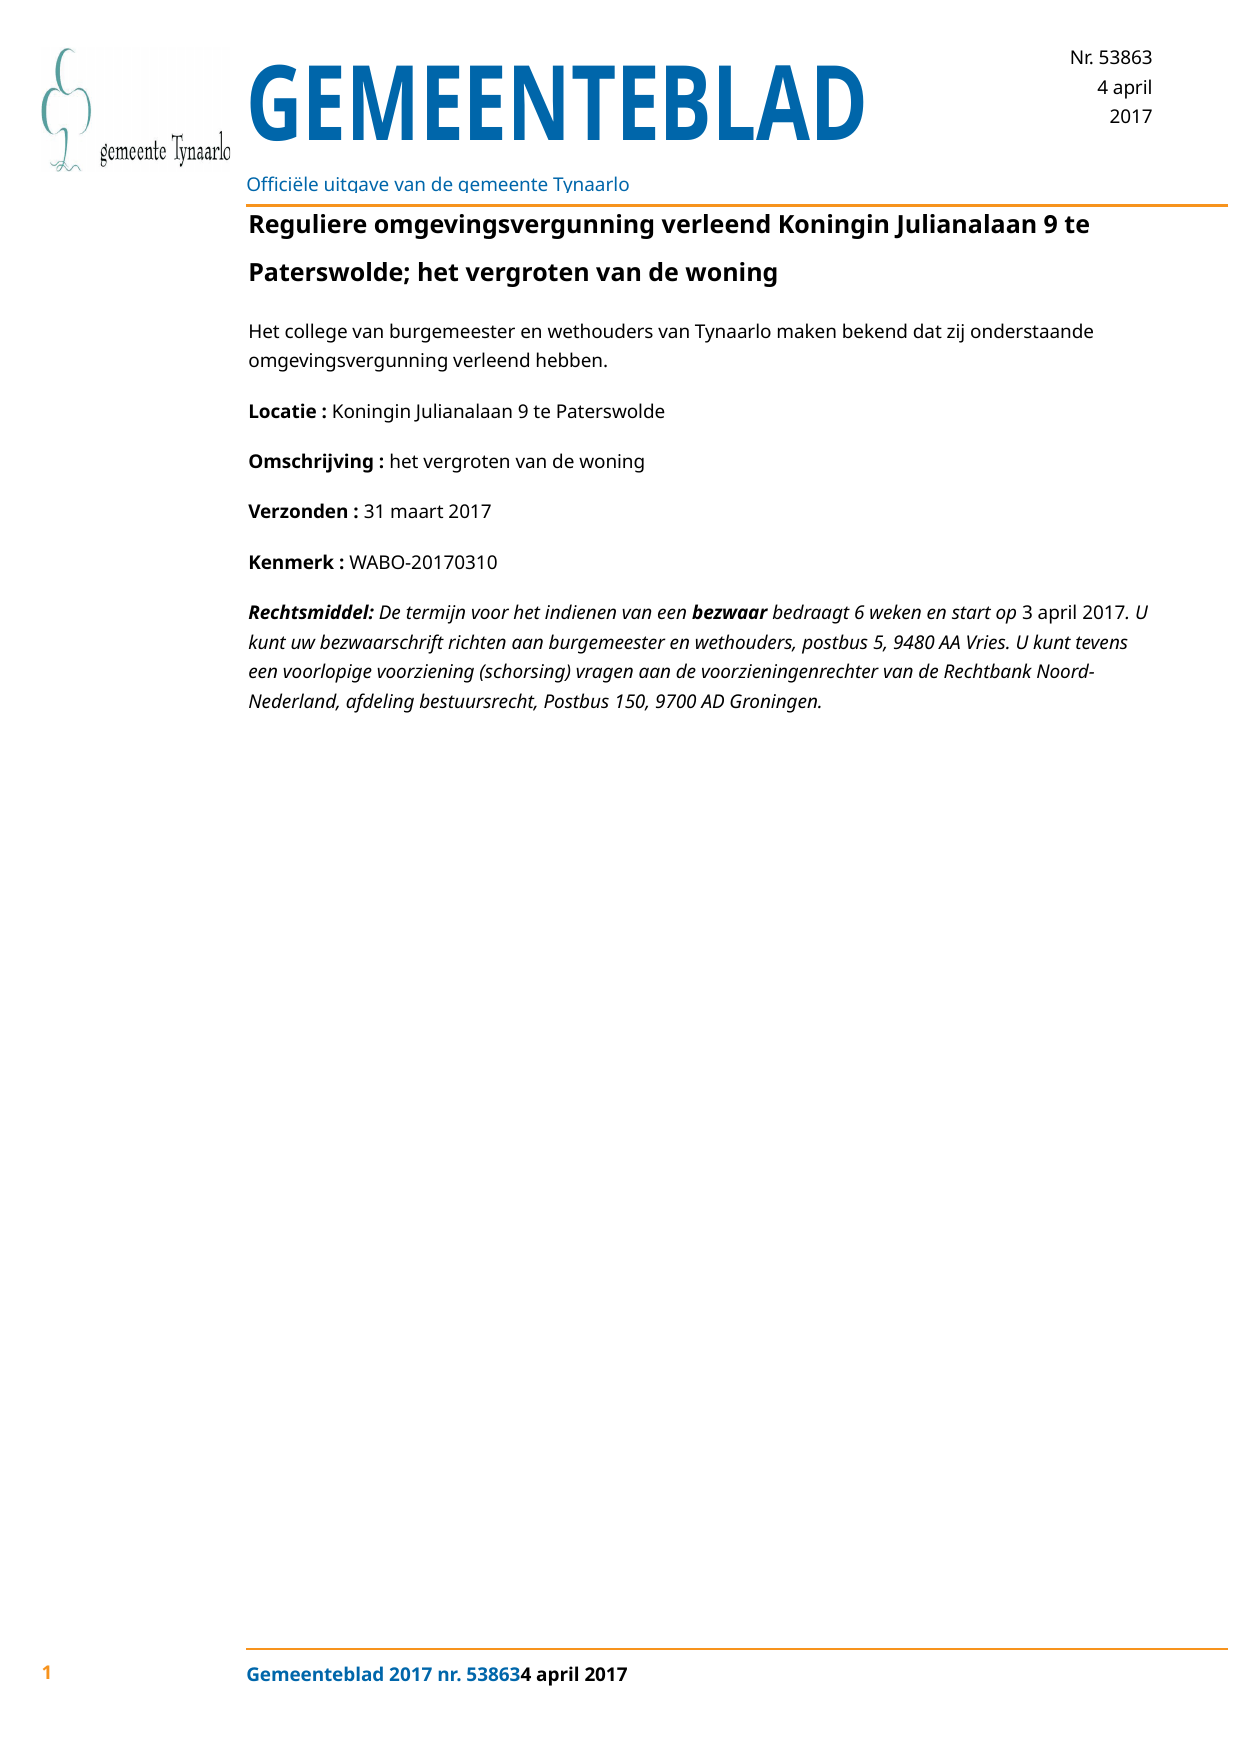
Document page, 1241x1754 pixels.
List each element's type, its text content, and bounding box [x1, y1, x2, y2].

text Kenmerk : WABO-20170310 [248, 549, 1152, 575]
text Verzonden : 31 maart 2017 [248, 499, 1152, 524]
text Rechtsmiddel: De termijn voor het indienen van een bezwaar bedraagt 6 weken en start op 3 april 2017. U kunt uw bezwaarschrift richten aan burgemeester en wethouders, postbus 5, 9480 AA Vries. U kunt tevens een voorlopige voorziening (schorsing) vragen aan de voorzieningenrechter van de Rechtbank Noord-Nederland, afdeling bestuursrecht, Postbus 150, 9700 AD Groningen. [248, 599, 1152, 714]
picture [41, 47, 231, 172]
text Het college van burgemeester en wethouders van Tynaarlo maken bekend dat zij onderstaande omgevingsvergunning verleend hebben. [248, 318, 1152, 373]
text Reguliere omgevingsvergunning verleend Koningin Julianalaan 9 te Paterswolde; het vergroten van de woning [248, 207, 1152, 288]
text Locatie : Koningin Julianalaan 9 te Paterswolde [248, 398, 1152, 424]
text Omschrijving : het vergroten van de woning [248, 448, 1152, 474]
